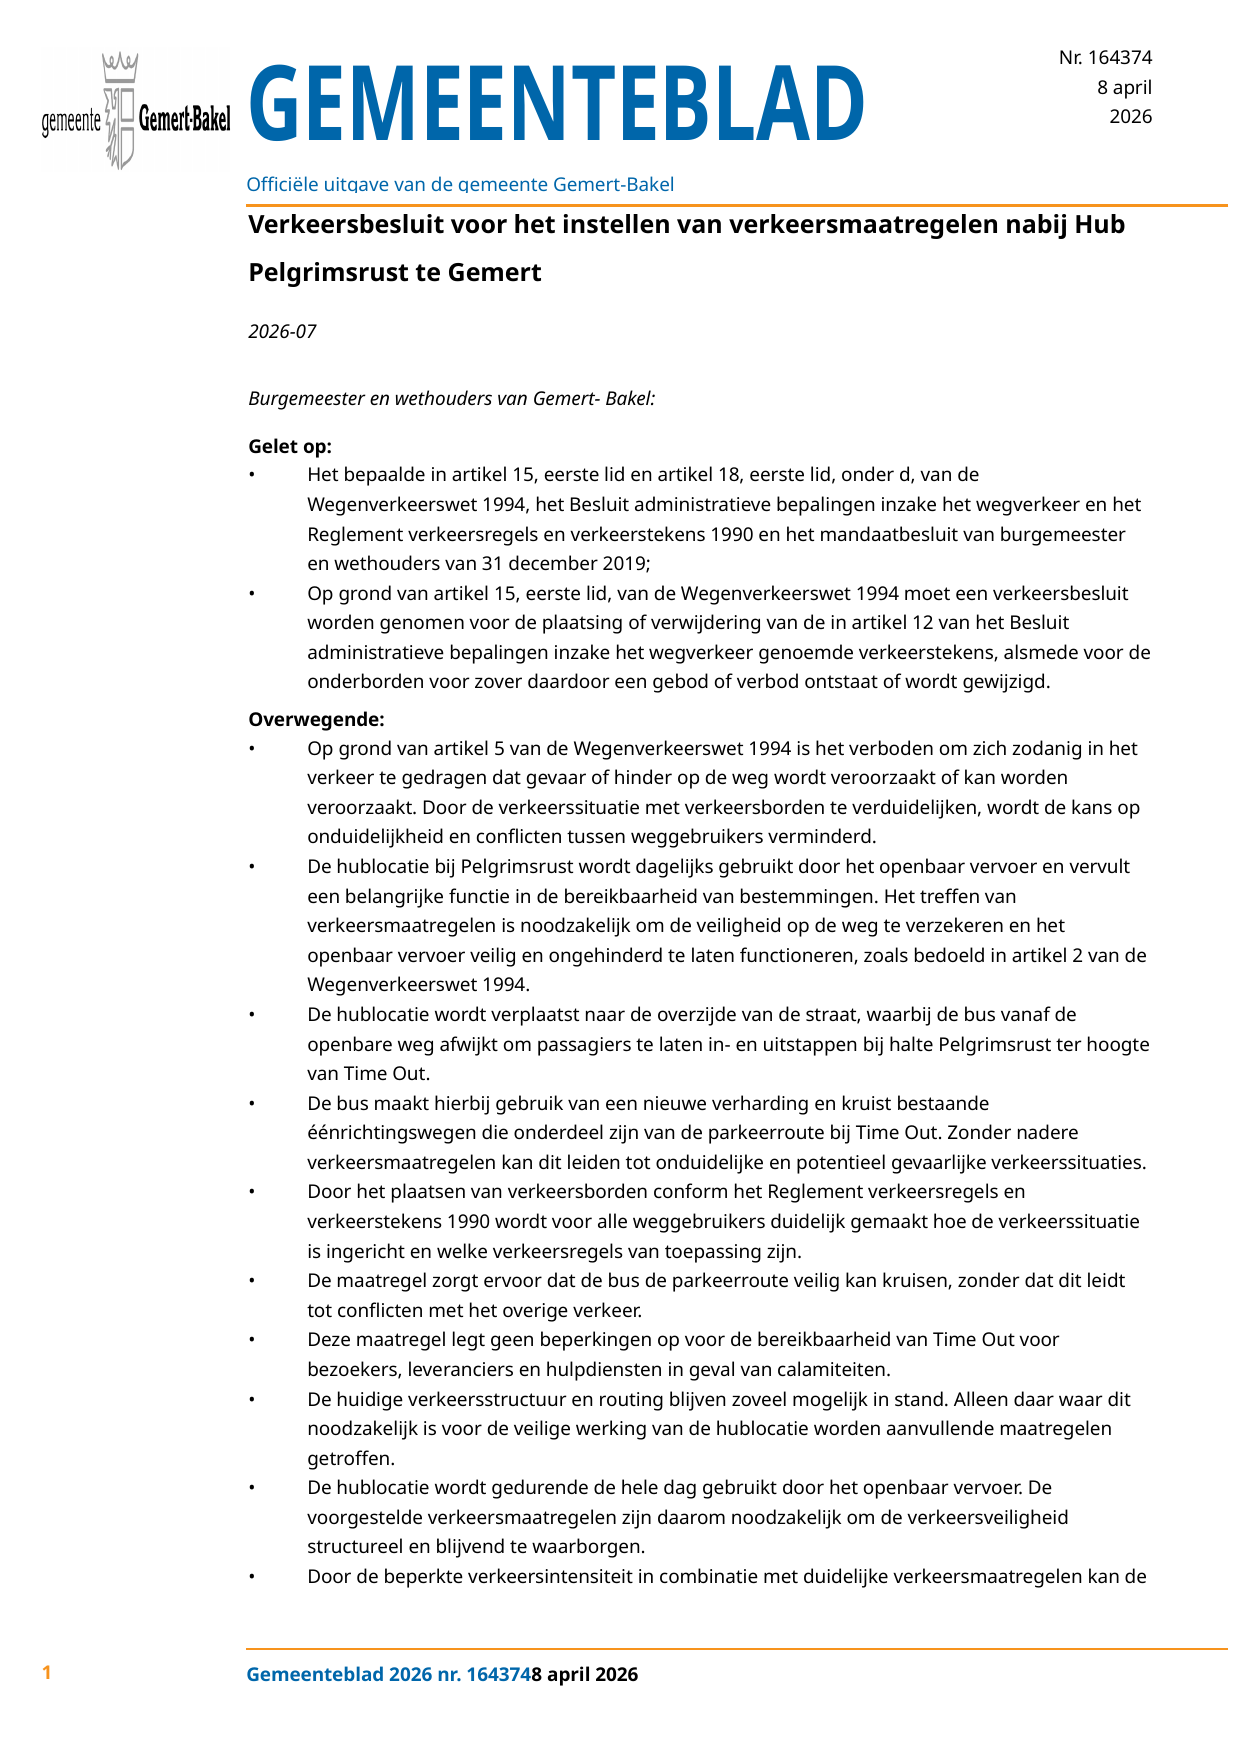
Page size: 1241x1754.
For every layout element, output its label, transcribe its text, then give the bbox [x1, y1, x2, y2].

text Burgemeester en wethouders van Gemert- Bakel: [248, 386, 1152, 411]
list Op grond van artikel 15, eerste lid, van de Wegenverkeerswet 1994 moet een verkeersbesluit worden genomen voor de plaatsing of verwijdering van de in artikel 12 van het Besluit administratieve bepalingen inzake het wegverkeer genoemde verkeerstekens, alsmede voor de onderborden voor zover daardoor een gebod of verbod ontstaat of wordt gewijzigd. [248, 580, 1152, 694]
list De maatregel zorgt ervoor dat de bus de parkeerroute veilig kan kruisen, zonder dat dit leidt tot conflicten met het overige verkeer. [248, 1267, 1152, 1323]
list De hublocatie wordt verplaatst naar de overzijde van de straat, waarbij de bus vanaf de openbare weg afwijkt om passagiers te laten in- en uitstappen bij halte Pelgrimsrust ter hoogte van Time Out. [248, 1001, 1152, 1086]
list De hublocatie wordt gedurende de hele dag gebruikt door het openbaar vervoer. De voorgestelde verkeersmaatregelen zijn daarom noodzakelijk om de verkeersveiligheid structureel en blijvend te waarborgen. [248, 1474, 1152, 1559]
list Op grond van artikel 5 van de Wegenverkeerswet 1994 is het verboden om zich zodanig in het verkeer te gedragen dat gevaar of hinder op de weg wordt veroorzaakt of kan worden veroorzaakt. Door de verkeerssituatie met verkeersborden te verduidelijken, wordt de kans op onduidelijkheid en conflicten tussen weggebruikers verminderd. [248, 735, 1152, 849]
list De huidige verkeersstructuur en routing blijven zoveel mogelijk in stand. Alleen daar waar dit noodzakelijk is voor de veilige werking van de hublocatie worden aanvullende maatregelen getroffen. [248, 1386, 1152, 1471]
text Gelet op: [248, 433, 1152, 459]
list Door de beperkte verkeersintensiteit in combinatie met duidelijke verkeersmaatregelen kan de [248, 1563, 1152, 1589]
list Door het plaatsen van verkeersborden conform het Reglement verkeersregels en verkeerstekens 1990 wordt voor alle weggebruikers duidelijk gemaakt hoe de verkeerssituatie is ingericht en welke verkeersregels van toepassing zijn. [248, 1179, 1152, 1263]
picture [41, 47, 231, 172]
list Het bepaalde in artikel 15, eerste lid en artikel 18, eerste lid, onder d, van de Wegenverkeerswet 1994, het Besluit administratieve bepalingen inzake het wegverkeer en het Reglement verkeersregels en verkeerstekens 1990 en het mandaatbesluit van burgemeester en wethouders van 31 december 2019; [248, 462, 1152, 576]
list De bus maakt hierbij gebruik van een nieuwe verharding en kruist bestaande éénrichtingswegen die onderdeel zijn van de parkeerroute bij Time Out. Zonder nadere verkeersmaatregelen kan dit leiden tot onduidelijke en potentieel gevaarlijke verkeerssituaties. [248, 1090, 1152, 1175]
text Overwegende: [248, 707, 1152, 732]
list De hublocatie bij Pelgrimsrust wordt dagelijks gebruikt door het openbaar vervoer en vervult een belangrijke functie in de bereikbaarheid van bestemmingen. Het treffen van verkeersmaatregelen is noodzakelijk om de veiligheid op de weg te verzekeren en het openbaar vervoer veilig en ongehinderd te laten functioneren, zoals bedoeld in artikel 2 van de Wegenverkeerswet 1994. [248, 853, 1152, 997]
text Verkeersbesluit voor het instellen van verkeersmaatregelen nabij Hub Pelgrimsrust te Gemert [248, 207, 1152, 288]
text 2026-07 [248, 318, 1152, 344]
list Deze maatregel legt geen beperkingen op voor de bereikbaarheid van Time Out voor bezoekers, leveranciers en hulpdiensten in geval van calamiteiten. [248, 1327, 1152, 1382]
